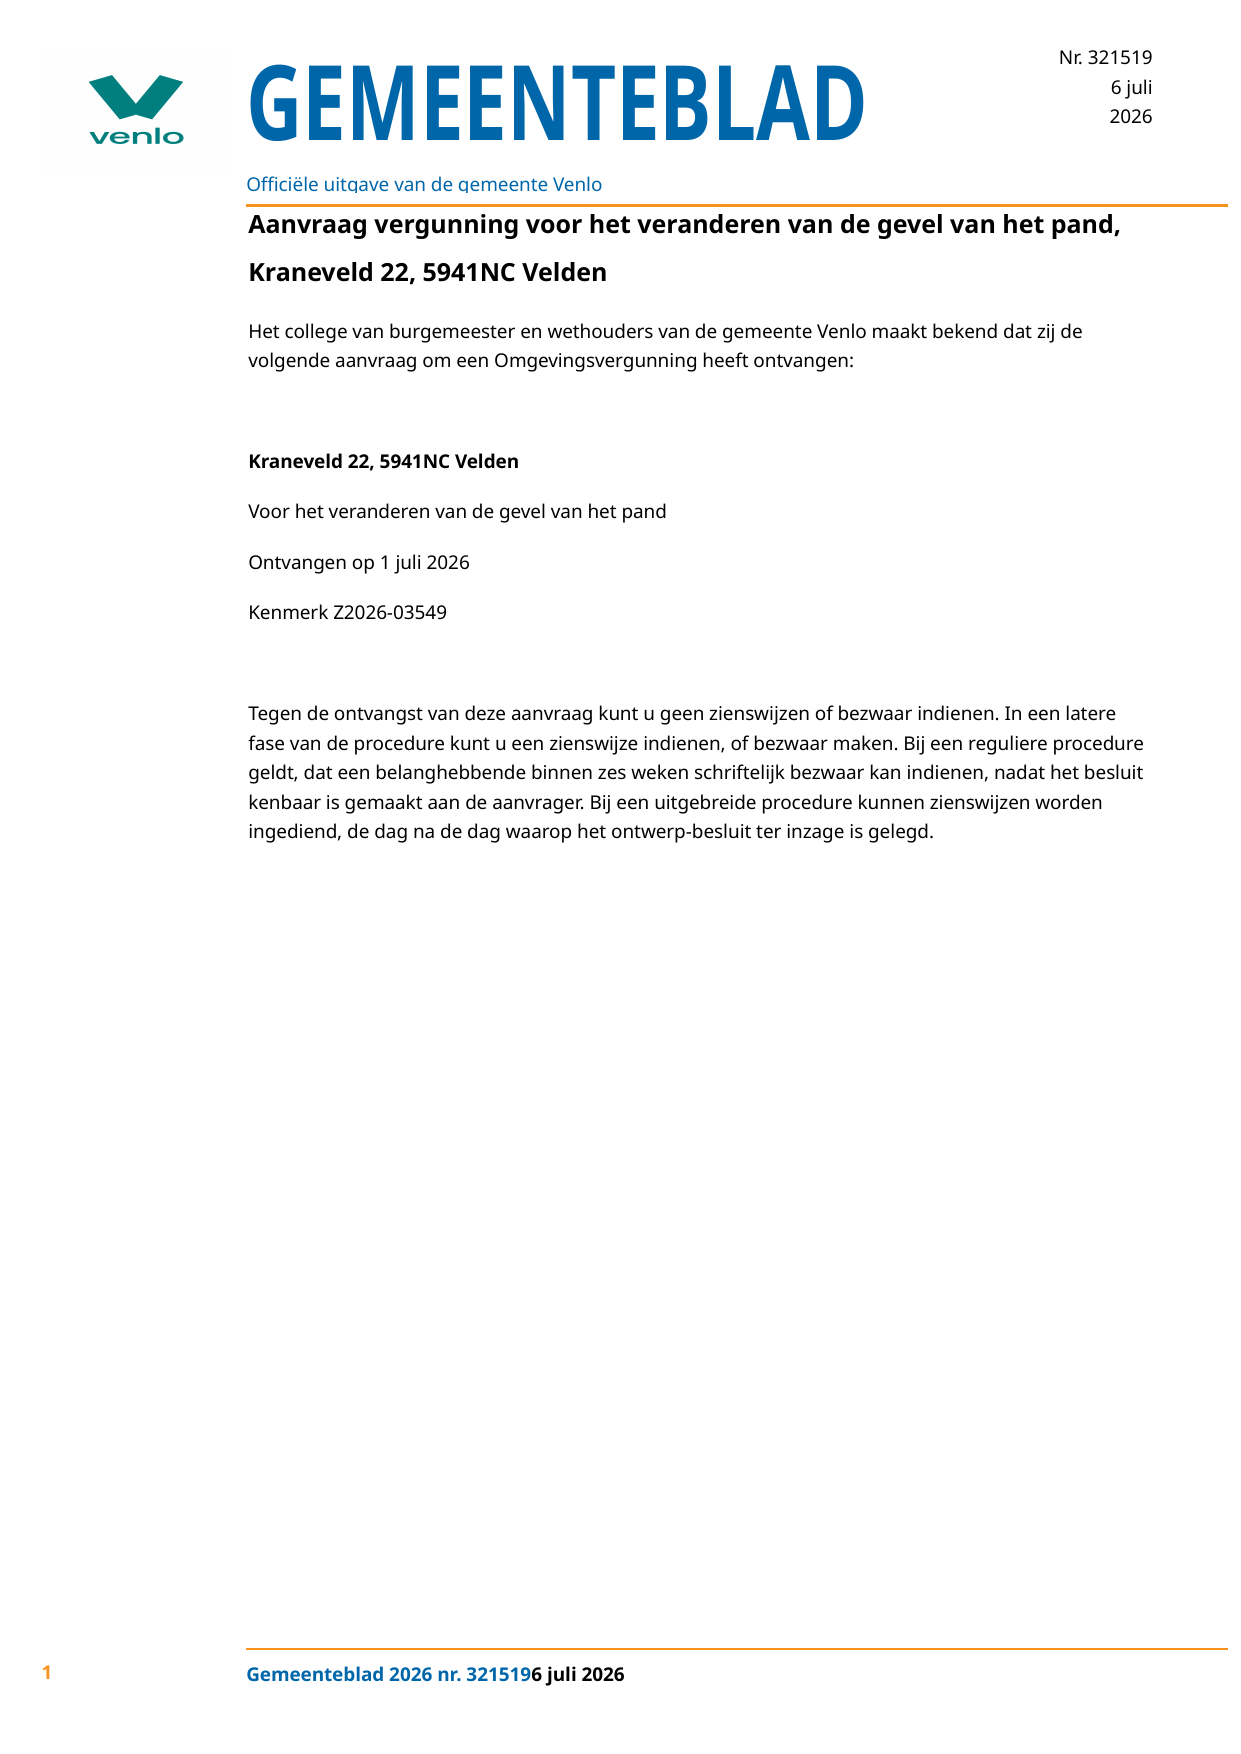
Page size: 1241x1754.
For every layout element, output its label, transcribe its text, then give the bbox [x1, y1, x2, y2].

text Voor het veranderen van de gevel van het pand [248, 499, 1152, 524]
text Tegen de ontvangst van deze aanvraag kunt u geen zienswijzen of bezwaar indienen. In een latere fase van de procedure kunt u een zienswijze indienen, of bezwaar maken. Bij een reguliere procedure geldt, dat een belanghebbende binnen zes weken schriftelijk bezwaar kan indienen, nadat het besluit kenbaar is gemaakt aan de aanvrager. Bij een uitgebreide procedure kunnen zienswijzen worden ingediend, de dag na de dag waarop het ontwerp-besluit ter inzage is gelegd. [248, 700, 1152, 844]
picture [41, 47, 231, 172]
text Aanvraag vergunning voor het veranderen van de gevel van het pand, Kraneveld 22, 5941NC Velden [248, 207, 1152, 288]
text Ontvangen op 1 juli 2026 [248, 549, 1152, 575]
text Kraneveld 22, 5941NC Velden [248, 448, 1152, 474]
text Kenmerk Z2026-03549 [248, 599, 1152, 625]
text Het college van burgemeester en wethouders van de gemeente Venlo maakt bekend dat zij de volgende aanvraag om een Omgevingsvergunning heeft ontvangen: [248, 318, 1152, 373]
